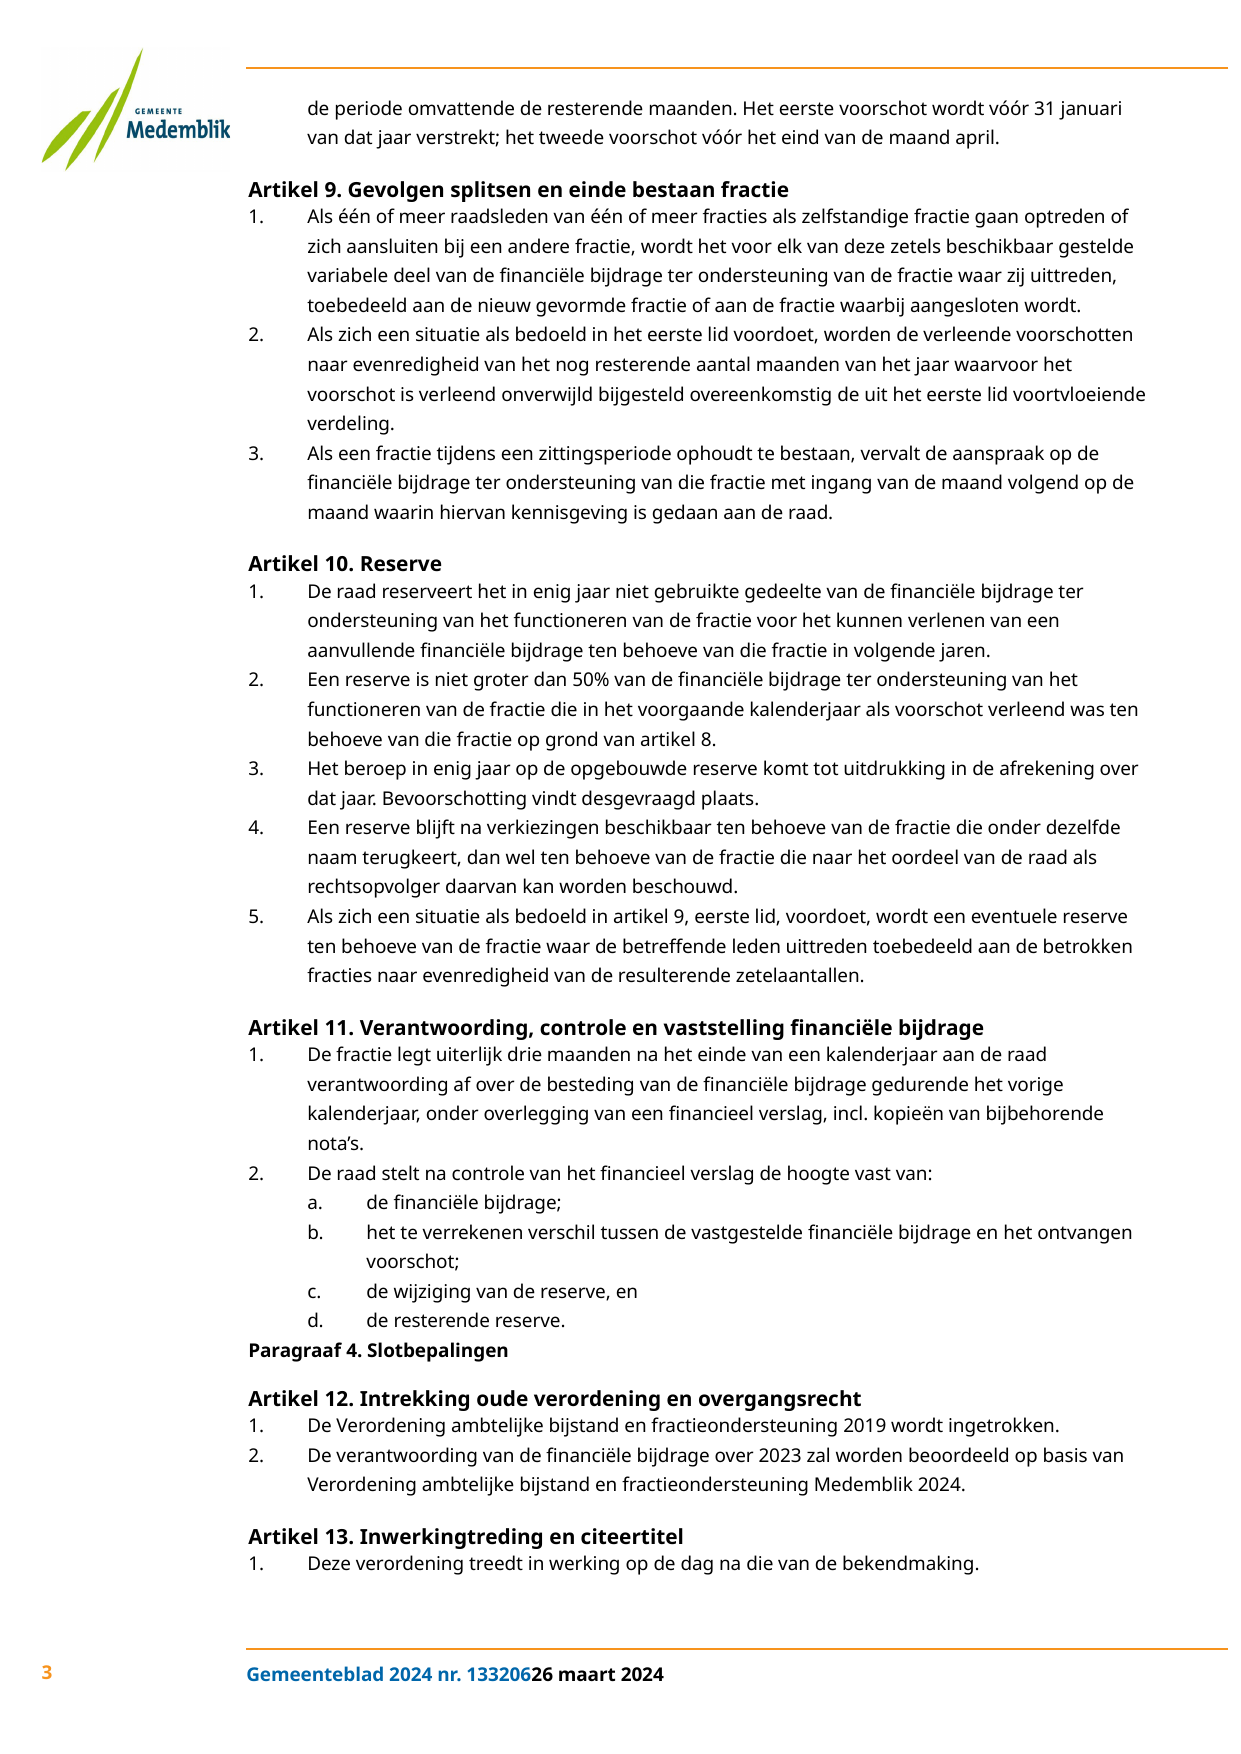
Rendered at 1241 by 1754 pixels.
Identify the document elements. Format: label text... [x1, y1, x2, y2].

list Als zich een situatie als bedoeld in het eerste lid voordoet, worden de verleende voorschotten naar evenredigheid van het nog resterende aantal maanden van het jaar waarvoor het voorschot is verleend onverwijld bijgesteld overeenkomstig de uit het eerste lid voortvloeiende verdeling. [248, 322, 1152, 436]
text Artikel 12. Intrekking oude verordening en overgangsrecht [248, 1384, 1152, 1412]
list de wijziging van de reserve, en [307, 1278, 1152, 1304]
list De Verordening ambtelijke bijstand en fractieondersteuning 2019 wordt ingetrokken. [248, 1412, 1152, 1438]
list Een reserve is niet groter dan 50% van de financiële bijdrage ter ondersteuning van het functioneren van de fractie die in het voorgaande kalenderjaar als voorschot verleend was ten behoeve van die fractie op grond van artikel 8. [248, 667, 1152, 752]
list Het beroep in enig jaar op de opgebouwde reserve komt tot uitdrukking in de afrekening over dat jaar. Bevoorschotting vindt desgevraagd plaats. [248, 755, 1152, 811]
list Een reserve blijft na verkiezingen beschikbaar ten behoeve van de fractie die onder dezelfde naam terugkeert, dan wel ten behoeve van de fractie die naar het oordeel van de raad als rechtsopvolger daarvan kan worden beschouwd. [248, 814, 1152, 899]
text Paragraaf 4. Slotbepalingen [248, 1337, 1152, 1363]
text Artikel 13. Inwerkingtreding en citeertitel [248, 1522, 1152, 1550]
text Artikel 10. Reserve [248, 549, 1152, 578]
list Als een fractie tijdens een zittingsperiode ophoudt te bestaan, vervalt de aanspraak op de financiële bijdrage ter ondersteuning van die fractie met ingang van de maand volgend op de maand waarin hiervan kennisgeving is gedaan aan de raad. [248, 440, 1152, 525]
list de periode omvattende de resterende maanden. Het eerste voorschot wordt vóór 31 januari van dat jaar verstrekt; het tweede voorschot vóór het eind van de maand april. [248, 95, 1152, 150]
list het te verrekenen verschil tussen de vastgestelde financiële bijdrage en het ontvangen voorschot; [307, 1219, 1152, 1274]
picture [41, 47, 231, 172]
list de financiële bijdrage; [307, 1189, 1152, 1215]
list de resterende reserve. [307, 1308, 1152, 1333]
text Artikel 11. Verantwoording, controle en vaststelling financiële bijdrage [248, 1013, 1152, 1041]
list De raad reserveert het in enig jaar niet gebruikte gedeelte van de financiële bijdrage ter ondersteuning van het functioneren van de fractie voor het kunnen verlenen van een aanvullende financiële bijdrage ten behoeve van die fractie in volgende jaren. [248, 578, 1152, 663]
list Deze verordening treedt in werking op de dag na die van de bekendmaking. [248, 1550, 1152, 1576]
list De raad stelt na controle van het financieel verslag de hoogte vast van: [248, 1160, 1152, 1185]
list Als zich een situatie als bedoeld in artikel 9, eerste lid, voordoet, wordt een eventuele reserve ten behoeve van de fractie waar de betreffende leden uittreden toebedeeld aan de betrokken fracties naar evenredigheid van de resulterende zetelaantallen. [248, 903, 1152, 988]
text Artikel 9. Gevolgen splitsen en einde bestaan fractie [248, 175, 1152, 203]
list De verantwoording van de financiële bijdrage over 2023 zal worden beoordeeld op basis van Verordening ambtelijke bijstand en fractieondersteuning Medemblik 2024. [248, 1442, 1152, 1497]
list De fractie legt uiterlijk drie maanden na het einde van een kalenderjaar aan de raad verantwoording af over de besteding van de financiële bijdrage gedurende het vorige kalenderjaar, onder overlegging van een financieel verslag, incl. kopieën van bijbehorende nota’s. [248, 1041, 1152, 1156]
list Als één of meer raadsleden van één of meer fracties als zelfstandige fractie gaan optreden of zich aansluiten bij een andere fractie, wordt het voor elk van deze zetels beschikbaar gestelde variabele deel van de financiële bijdrage ter ondersteuning van de fractie waar zij uittreden, toebedeeld aan de nieuw gevormde fractie of aan de fractie waarbij aangesloten wordt. [248, 203, 1152, 318]
